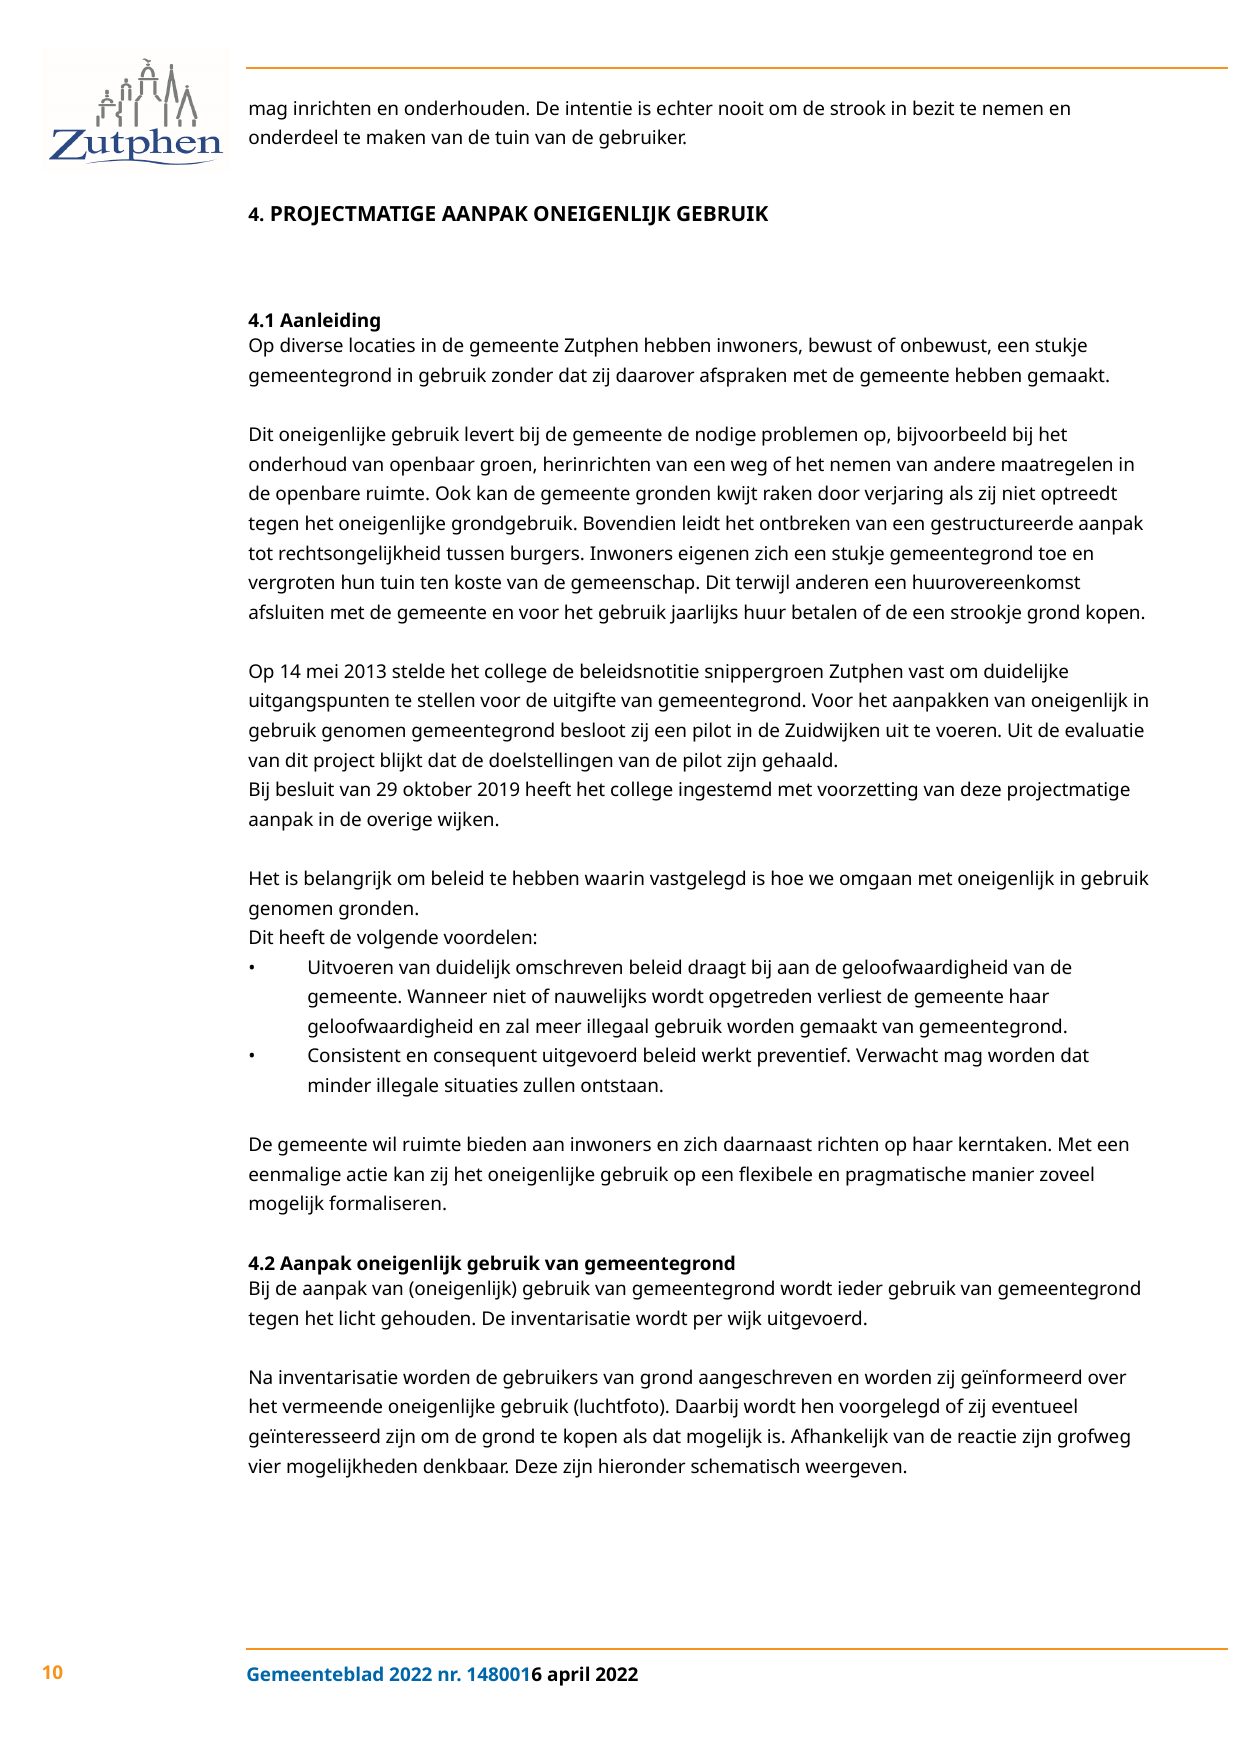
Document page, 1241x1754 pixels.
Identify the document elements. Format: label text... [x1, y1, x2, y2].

text 4.2 Aanpak oneigenlijk gebruik van gemeentegrond [248, 1250, 1152, 1275]
list Uitvoeren van duidelijk omschreven beleid draagt bij aan de geloofwaardigheid van de gemeente. Wanneer niet of nauwelijks wordt opgetreden verliest de gemeente haar geloofwaardigheid en zal meer illegaal gebruik worden gemaakt van gemeentegrond. [248, 954, 1152, 1039]
picture [41, 47, 231, 172]
text Dit heeft de volgende voordelen: [248, 924, 1152, 950]
text 4.1 Aanleiding [248, 307, 1152, 333]
text De gemeente wil ruimte bieden aan inwoners en zich daarnaast richten op haar kerntaken. Met een eenmalige actie kan zij het oneigenlijke gebruik op een flexibele en pragmatische manier zoveel mogelijk formaliseren. [248, 1131, 1152, 1216]
text mag inrichten en onderhouden. De intentie is echter nooit om de strook in bezit te nemen en onderdeel te maken van de tuin van de gebruiker. [248, 95, 1152, 150]
text Bij besluit van 29 oktober 2019 heeft het college ingestemd met voorzetting van deze projectmatige aanpak in de overige wijken. [248, 776, 1152, 832]
text Bij de aanpak van (oneigenlijk) gebruik van gemeentegrond wordt ieder gebruik van gemeentegrond tegen het licht gehouden. De inventarisatie wordt per wijk uitgevoerd. [248, 1275, 1152, 1331]
text Het is belangrijk om beleid te hebben waarin vastgelegd is hoe we omgaan met oneigenlijk in gebruik genomen gronden. [248, 865, 1152, 920]
list Consistent en consequent uitgevoerd beleid werkt preventief. Verwacht mag worden dat minder illegale situaties zullen ontstaan. [248, 1043, 1152, 1098]
text Op diverse locaties in de gemeente Zutphen hebben inwoners, bewust of onbewust, een stukje gemeentegrond in gebruik zonder dat zij daarover afspraken met de gemeente hebben gemaakt. [248, 333, 1152, 388]
text Dit oneigenlijke gebruik levert bij de gemeente de nodige problemen op, bijvoorbeeld bij het onderhoud van openbaar groen, herinrichten van een weg of het nemen van andere maatregelen in de openbare ruimte. Ook kan de gemeente gronden kwijt raken door verjaring als zij niet optreedt tegen het oneigenlijke grondgebruik. Bovendien leidt het ontbreken van een gestructureerde aanpak tot rechtsongelijkheid tussen burgers. Inwoners eigenen zich een stukje gemeentegrond toe en vergroten hun tuin ten koste van de gemeenschap. Dit terwijl anderen een huurovereenkomst afsluiten met de gemeente en voor het gebruik jaarlijks huur betalen of de een strookje grond kopen. [248, 421, 1152, 624]
text Na inventarisatie worden de gebruikers van grond aangeschreven en worden zij geïnformeerd over het vermeende oneigenlijke gebruik (luchtfoto). Daarbij wordt hen voorgelegd of zij eventueel geïnteresseerd zijn om de grond te kopen als dat mogelijk is. Afhankelijk van de reactie zijn grofweg vier mogelijkheden denkbaar. Deze zijn hieronder schematisch weergeven. [248, 1364, 1152, 1479]
text Op 14 mei 2013 stelde het college de beleidsnotitie snippergroen Zutphen vast om duidelijke uitgangspunten te stellen voor de uitgifte van gemeentegrond. Voor het aanpakken van oneigenlijk in gebruik genomen gemeentegrond besloot zij een pilot in de Zuidwijken uit te voeren. Uit de evaluatie van dit project blijkt dat de doelstellingen van de pilot zijn gehaald. [248, 658, 1152, 772]
text 4. PROJECTMATIGE AANPAK ONEIGENLIJK GEBRUIK [248, 199, 1152, 228]
